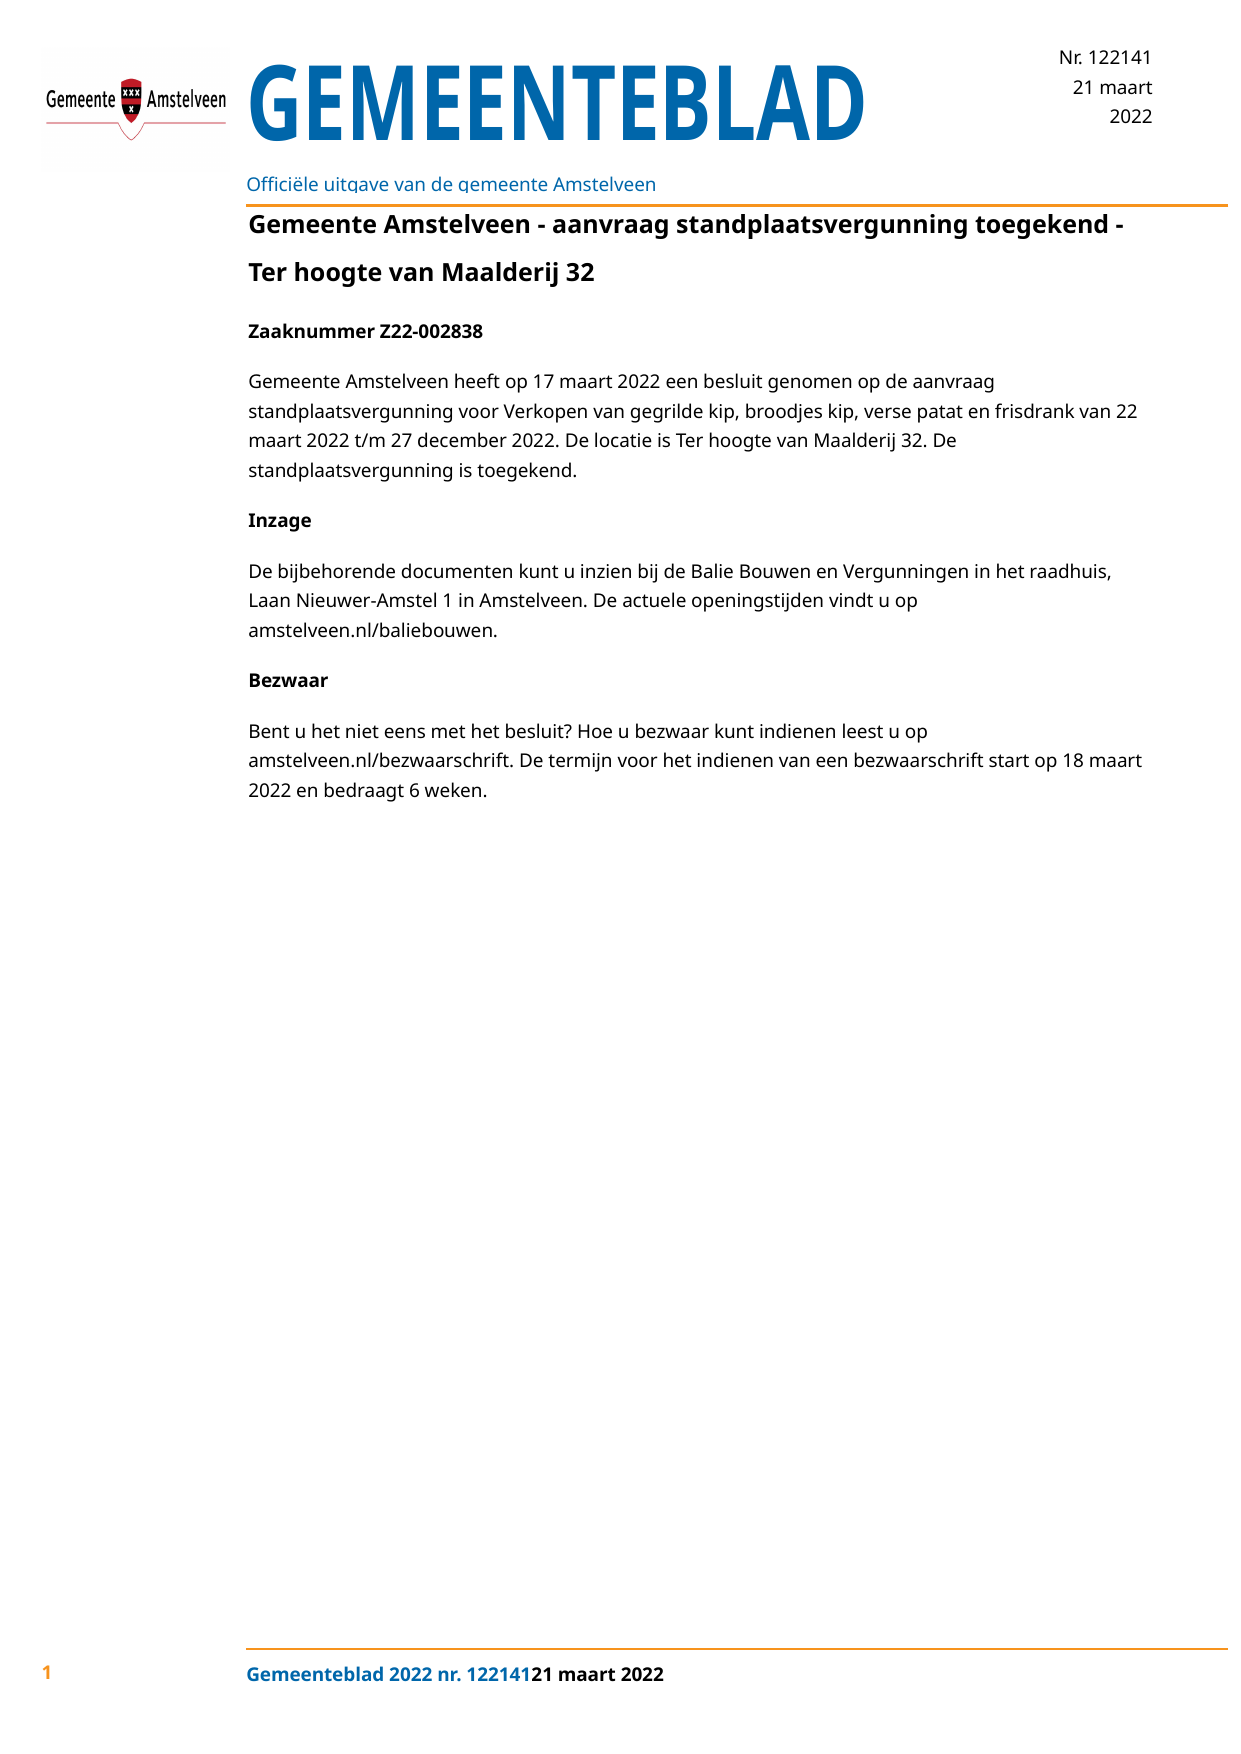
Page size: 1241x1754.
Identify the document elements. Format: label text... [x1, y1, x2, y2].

picture [41, 47, 231, 172]
text De bijbehorende documenten kunt u inzien bij de Balie Bouwen en Vergunningen in het raadhuis, Laan Nieuwer-Amstel 1 in Amstelveen. De actuele openingstijden vindt u op amstelveen.nl/baliebouwen. [248, 558, 1152, 643]
text Bent u het niet eens met het besluit? Hoe u bezwaar kunt indienen leest u op amstelveen.nl/bezwaarschrift. De termijn voor het indienen van een bezwaarschrift start op 18 maart 2022 en bedraagt 6 weken. [248, 718, 1152, 803]
text Inzage [248, 507, 1152, 533]
text Bezwaar [248, 667, 1152, 693]
text Gemeente Amstelveen heeft op 17 maart 2022 een besluit genomen op de aanvraag standplaatsvergunning voor Verkopen van gegrilde kip, broodjes kip, verse patat en frisdrank van 22 maart 2022 t/m 27 december 2022. De locatie is Ter hoogte van Maalderij 32. De standplaatsvergunning is toegekend. [248, 368, 1152, 483]
text Zaaknummer Z22-002838 [248, 318, 1152, 344]
text Gemeente Amstelveen - aanvraag standplaatsvergunning toegekend - Ter hoogte van Maalderij 32 [248, 207, 1152, 288]
